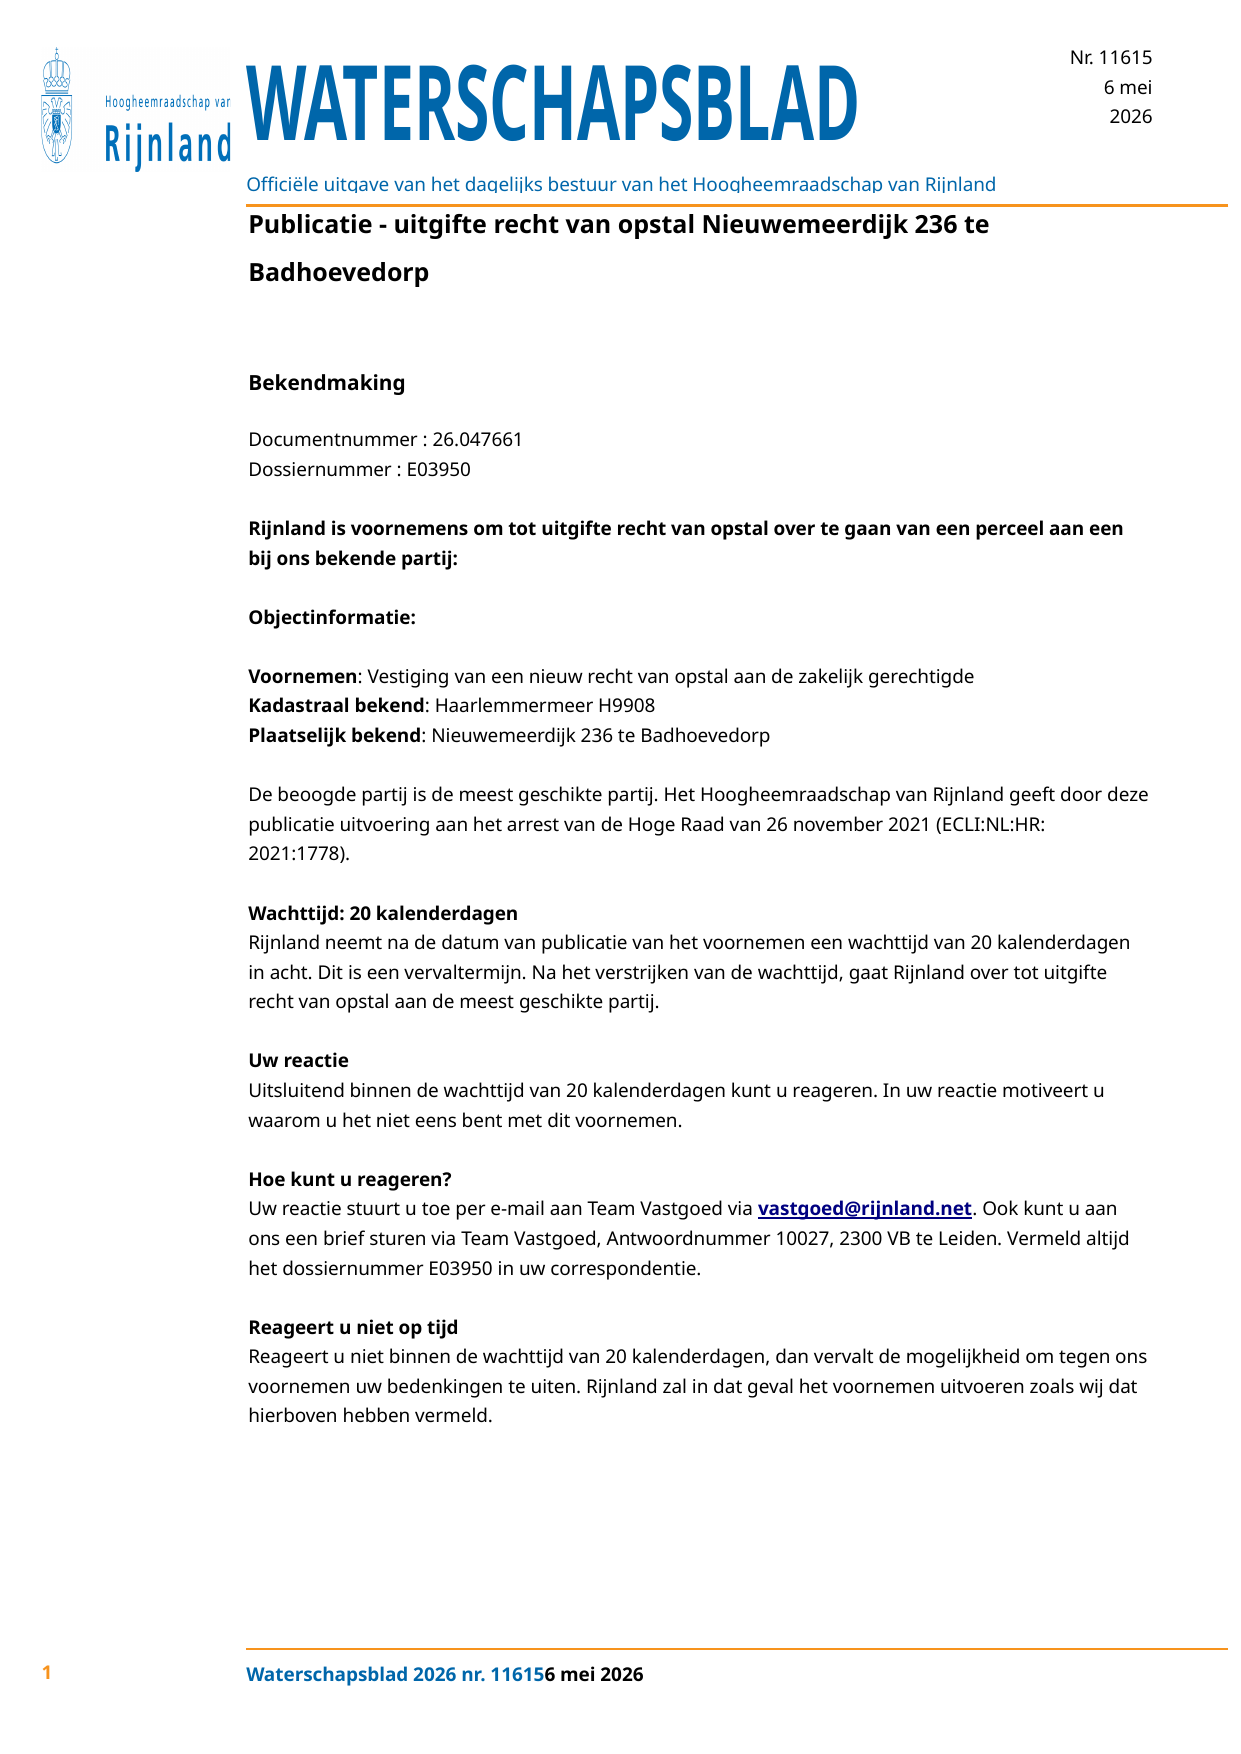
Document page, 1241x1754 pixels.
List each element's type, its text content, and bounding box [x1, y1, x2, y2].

text Uw reactie [248, 1048, 1152, 1073]
text Reageert u niet op tijd [248, 1314, 1152, 1339]
text Kadastraal bekend: Haarlemmermeer H9908 [248, 693, 1152, 718]
text Reageert u niet binnen de wachttijd van 20 kalenderdagen, dan vervalt de mogelijkheid om tegen ons voornemen uw bedenkingen te uiten. Rijnland zal in dat geval het voornemen uitvoeren zoals wij dat hierboven hebben vermeld. [248, 1343, 1152, 1428]
text Objectinformatie: [248, 604, 1152, 629]
text Rijnland neemt na de datum van publicatie van het voornemen een wachttijd van 20 kalenderdagen in acht. Dit is een vervaltermijn. Na het verstrijken van de wachttijd, gaat Rijnland over tot uitgifte recht van opstal aan de meest geschikte partij. [248, 929, 1152, 1014]
text Documentnummer : 26.047661 [248, 426, 1152, 452]
text Dossiernummer : E03950 [248, 456, 1152, 482]
text Hoe kunt u reageren? [248, 1166, 1152, 1192]
text De beoogde partij is de meest geschikte partij. Het Hoogheemraadschap van Rijnland geeft door deze publicatie uitvoering aan het arrest van de Hoge Raad van 26 november 2021 (ECLI:NL:HR: 2021:1778). [248, 781, 1152, 866]
text Bekendmaking [248, 368, 1152, 397]
picture [41, 47, 231, 172]
text Voornemen: Vestiging van een nieuw recht van opstal aan de zakelijk gerechtigde [248, 663, 1152, 689]
text Rijnland is voornemens om tot uitgifte recht van opstal over te gaan van een perceel aan een bij ons bekende partij: [248, 515, 1152, 570]
text Wachttijd: 20 kalenderdagen [248, 900, 1152, 925]
text Uitsluitend binnen de wachttijd van 20 kalenderdagen kunt u reageren. In uw reactie motiveert u waarom u het niet eens bent met dit voornemen. [248, 1077, 1152, 1132]
text Uw reactie stuurt u toe per e-mail aan Team Vastgoed via vastgoed@rijnland.net. Ook kunt u aan ons een brief sturen via Team Vastgoed, Antwoordnummer 10027, 2300 VB te Leiden. Vermeld altijd het dossiernummer E03950 in uw correspondentie. [248, 1196, 1152, 1280]
text Publicatie - uitgifte recht van opstal Nieuwemeerdijk 236 te Badhoevedorp [248, 207, 1152, 288]
text Plaatselijk bekend: Nieuwemeerdijk 236 te Badhoevedorp [248, 722, 1152, 748]
